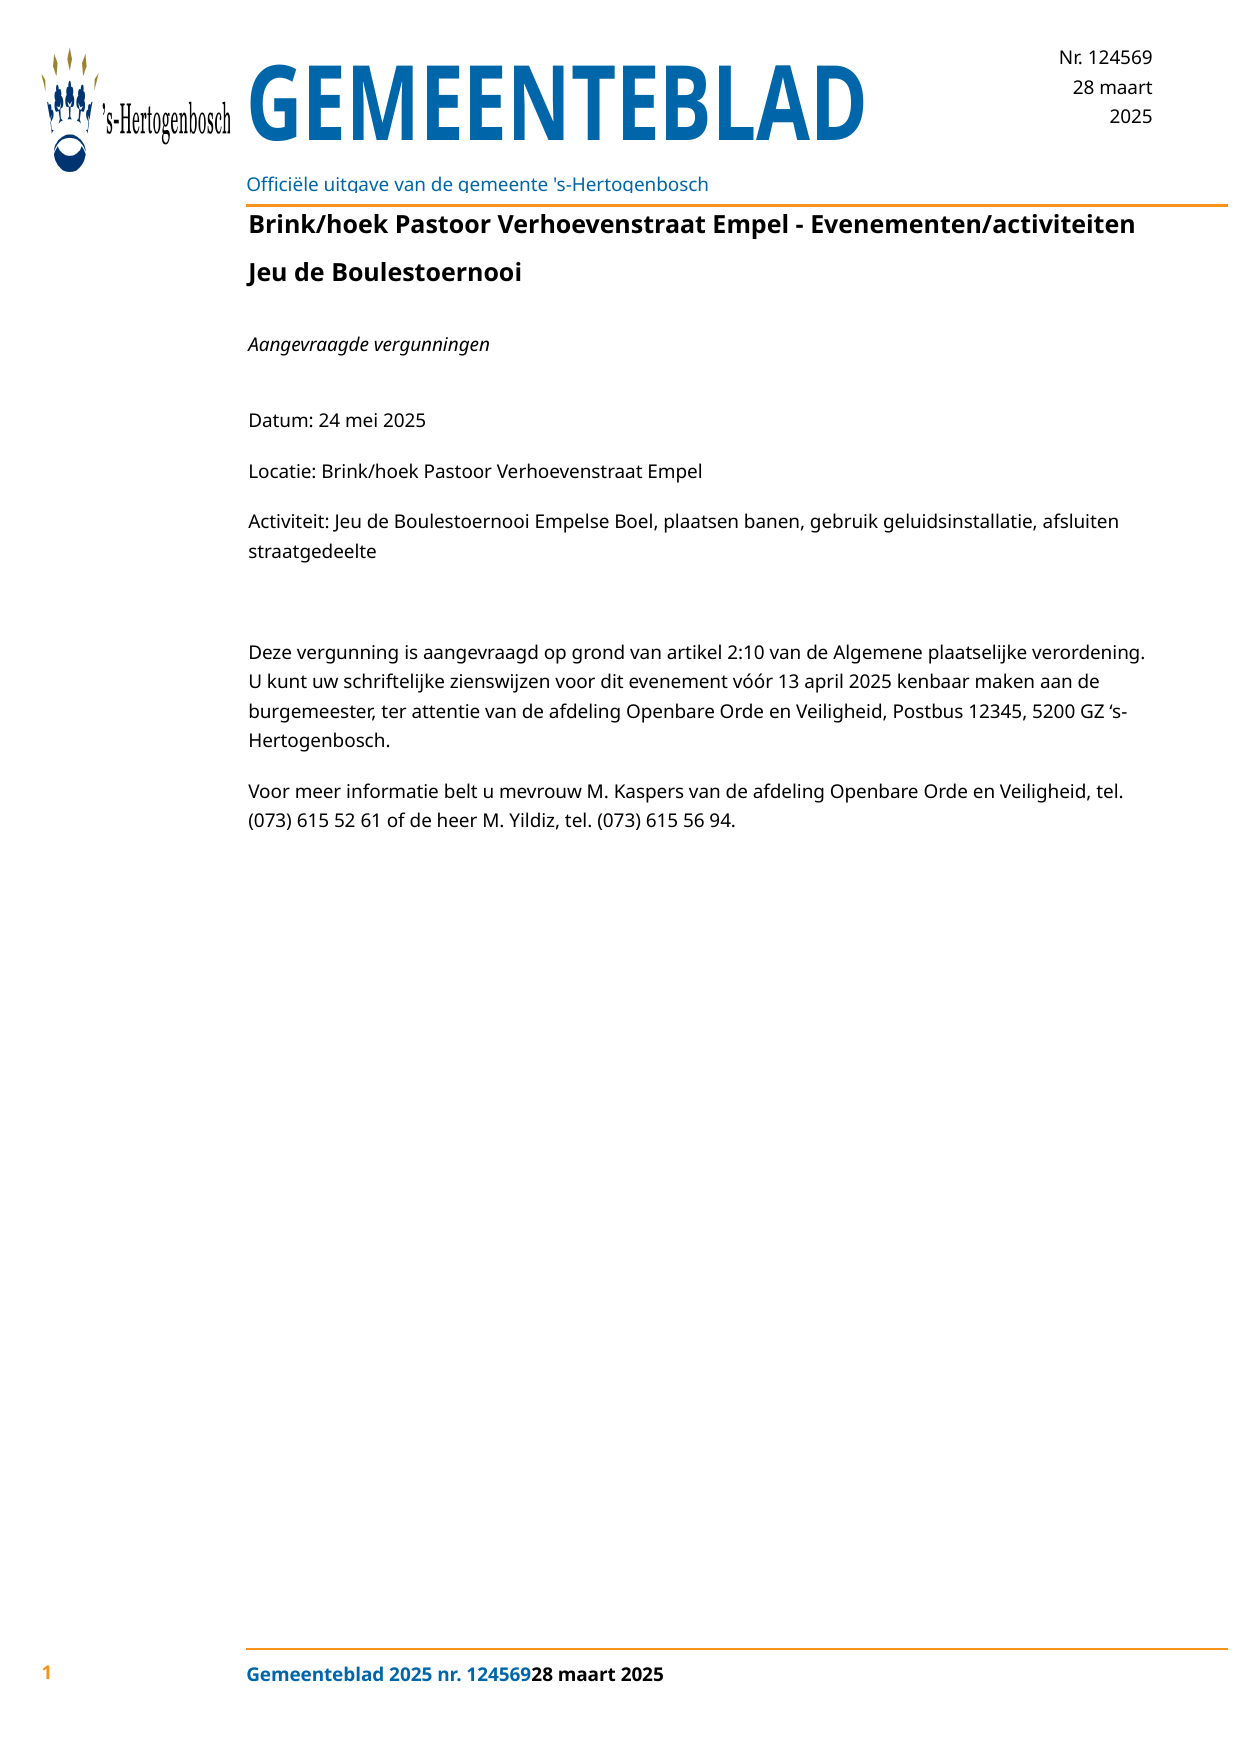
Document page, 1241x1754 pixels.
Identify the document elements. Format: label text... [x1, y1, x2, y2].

text Voor meer informatie belt u mevrouw M. Kaspers van de afdeling Openbare Orde en Veiligheid, tel. (073) 615 52 61 of de heer M. Yildiz, tel. (073) 615 56 94. [248, 778, 1152, 833]
text Datum: 24 mei 2025 [248, 408, 1152, 433]
text Activiteit: Jeu de Boulestoernooi Empelse Boel, plaatsen banen, gebruik geluidsinstallatie, afsluiten straatgedeelte [248, 508, 1152, 564]
picture [41, 47, 231, 172]
text Deze vergunning is aangevraagd op grond van artikel 2:10 van de Algemene plaatselijke verordening. U kunt uw schriftelijke zienswijzen voor dit evenement vóór 13 april 2025 kenbaar maken aan de burgemeester, ter attentie van de afdeling Openbare Orde en Veiligheid, Postbus 12345, 5200 GZ ‘s-Hertogenbosch. [248, 639, 1152, 753]
text Brink/hoek Pastoor Verhoevenstraat Empel - Evenementen/activiteiten Jeu de Boulestoernooi [248, 207, 1152, 288]
text Aangevraagde vergunningen [248, 331, 1152, 357]
text Locatie: Brink/hoek Pastoor Verhoevenstraat Empel [248, 458, 1152, 484]
